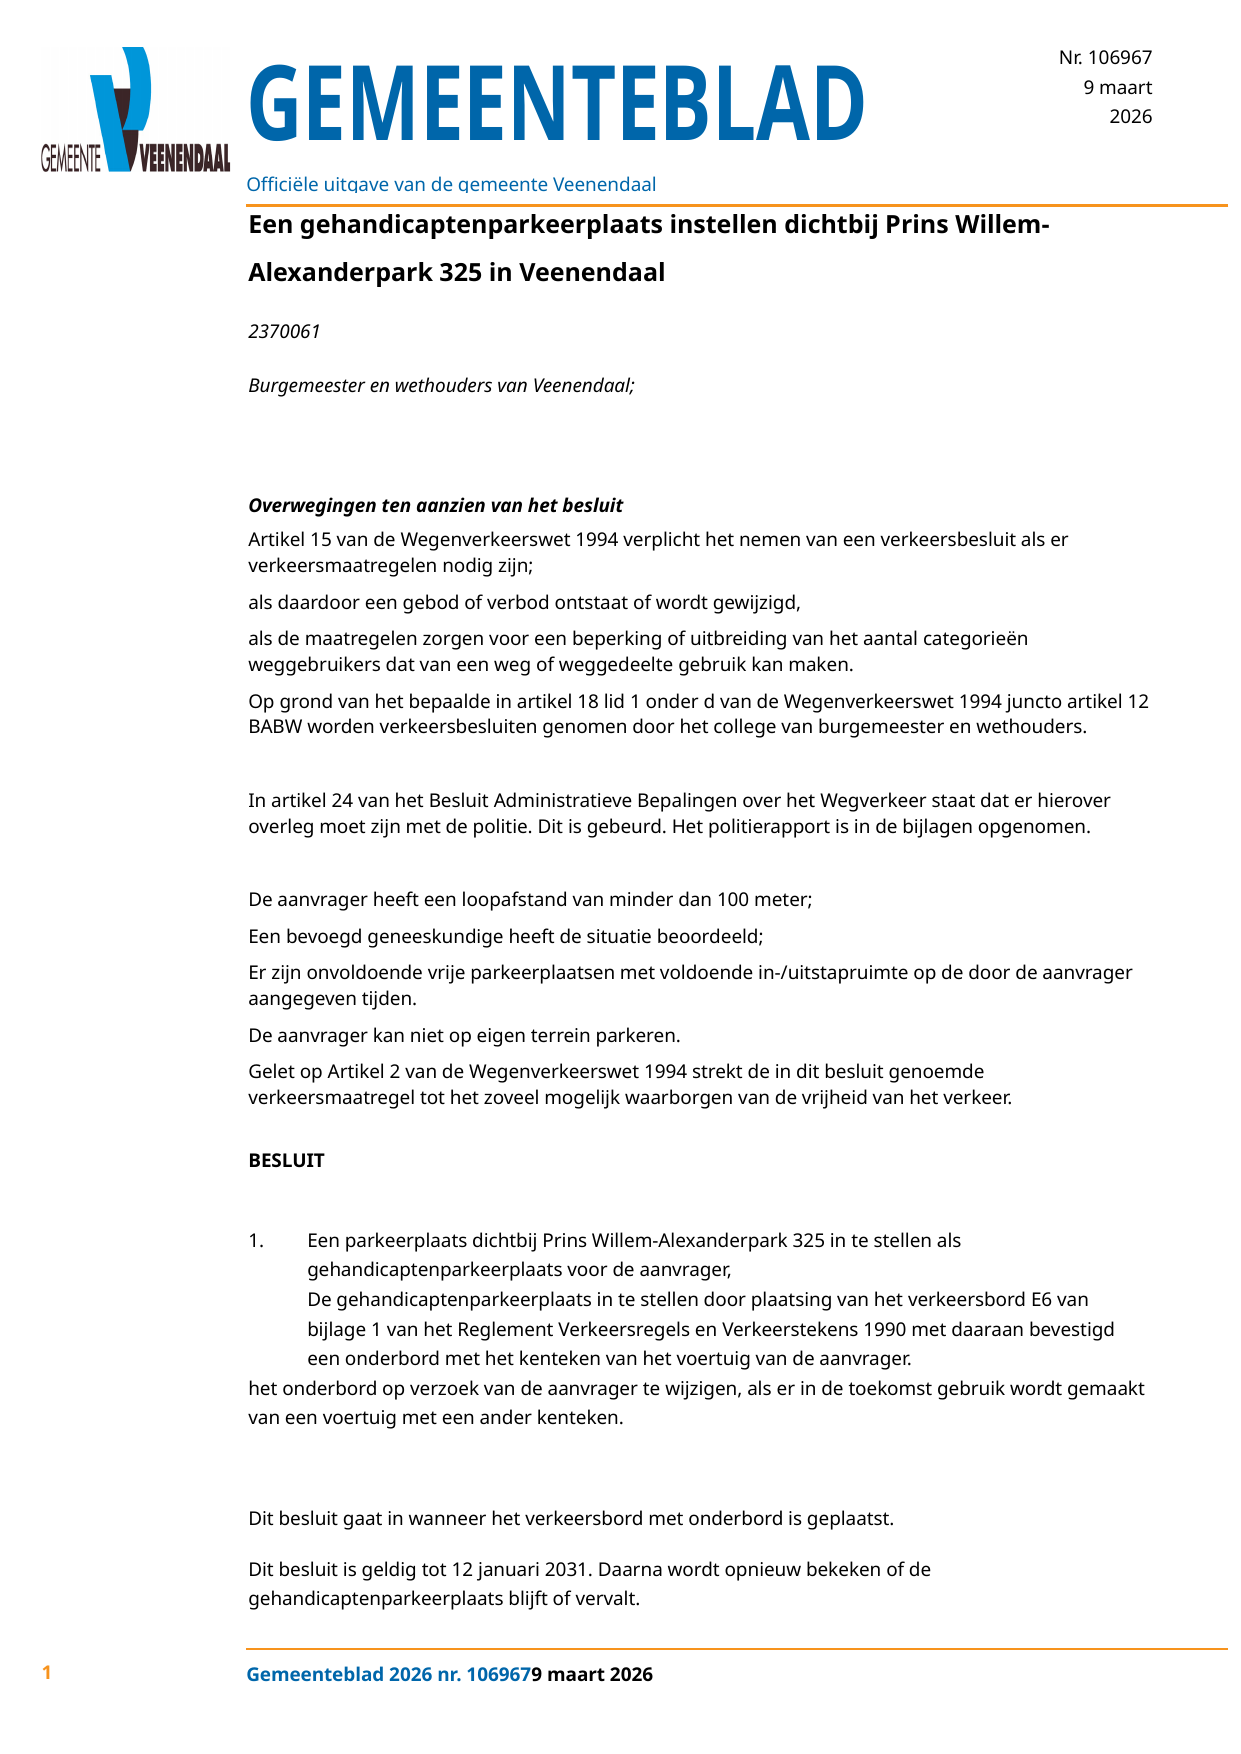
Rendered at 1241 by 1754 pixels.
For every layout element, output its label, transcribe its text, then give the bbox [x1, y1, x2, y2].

text Dit besluit is geldig tot 12 januari 2031. Daarna wordt opnieuw bekeken of de gehandicaptenparkeerplaats blijft of vervalt. [248, 1556, 1152, 1611]
text Een bevoegd geneeskundige heeft de situatie beoordeeld; [248, 923, 1152, 948]
text Overwegingen ten aanzien van het besluit [248, 492, 1152, 518]
text In artikel 24 van het Besluit Administratieve Bepalingen over het Wegverkeer staat dat er hierover overleg moet zijn met de politie. Dit is gebeurd. Het politierapport is in de bijlagen opgenomen. [248, 787, 1152, 838]
text Een gehandicaptenparkeerplaats instellen dichtbij Prins Willem-Alexanderpark 325 in Veenendaal [248, 207, 1152, 288]
text BESLUIT [248, 1147, 1152, 1173]
text Op grond van het bepaalde in artikel 18 lid 1 onder d van de Wegenverkeerswet 1994 juncto artikel 12 BABW worden verkeersbesluiten genomen door het college van burgemeester en wethouders. [248, 688, 1152, 739]
text Artikel 15 van de Wegenverkeerswet 1994 verplicht het nemen van een verkeersbesluit als er verkeersmaatregelen nodig zijn; [248, 527, 1152, 578]
picture [123, 47, 231, 172]
picture [41, 47, 130, 172]
text De aanvrager kan niet op eigen terrein parkeren. [248, 1022, 1152, 1048]
list Een parkeerplaats dichtbij Prins Willem-Alexanderpark 325 in te stellen als gehandicaptenparkeerplaats voor de aanvrager, [248, 1227, 1152, 1282]
text als daardoor een gebod of verbod ontstaat of wordt gewijzigd, [248, 589, 1152, 615]
text als de maatregelen zorgen voor een beperking of uitbreiding van het aantal categorieën weggebruikers dat van een weg of weggedeelte gebruik kan maken. [248, 626, 1152, 677]
text Gelet op Artikel 2 van de Wegenverkeerswet 1994 strekt de in dit besluit genoemde verkeersmaatregel tot het zoveel mogelijk waarborgen van de vrijheid van het verkeer. [248, 1058, 1152, 1110]
text Er zijn onvoldoende vrije parkeerplaatsen met voldoende in-/uitstapruimte op de door de aanvrager aangegeven tijden. [248, 959, 1152, 1011]
text 2370061 [248, 318, 1152, 344]
text Burgemeester en wethouders van Veenendaal; [248, 372, 1152, 398]
list De gehandicaptenparkeerplaats in te stellen door plaatsing van het verkeersbord E6 van bijlage 1 van het Reglement Verkeersregels en Verkeerstekens 1990 met daaraan bevestigd een onderbord met het kenteken van het voertuig van de aanvrager. [248, 1286, 1152, 1371]
text Dit besluit gaat in wanneer het verkeersbord met onderbord is geplaatst. [248, 1505, 1152, 1531]
text het onderbord op verzoek van de aanvrager te wijzigen, als er in de toekomst gebruik wordt gemaakt van een voertuig met een ander kenteken. [248, 1375, 1152, 1430]
text De aanvrager heeft een loopafstand van minder dan 100 meter; [248, 886, 1152, 912]
